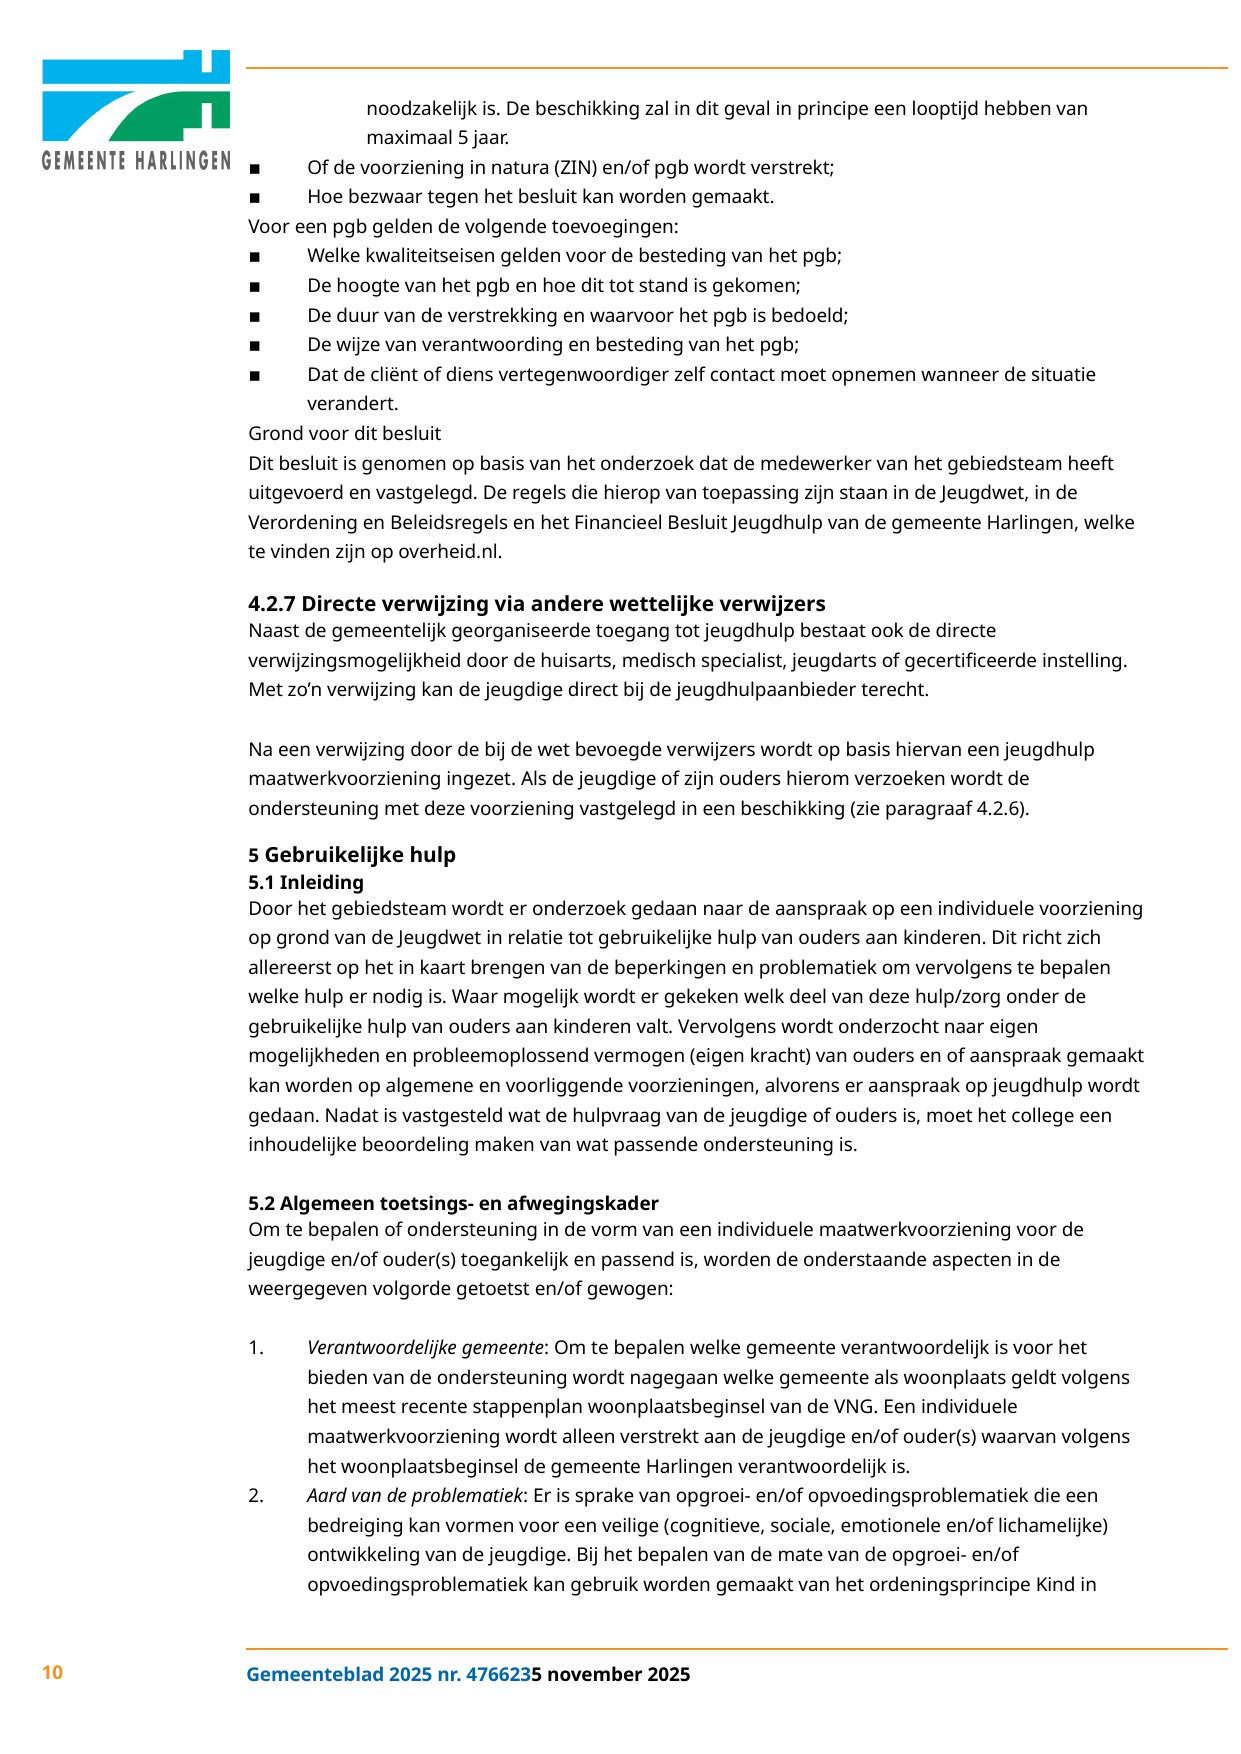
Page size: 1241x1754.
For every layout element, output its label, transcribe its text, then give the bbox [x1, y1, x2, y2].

text Naast de gemeentelijk georganiseerde toegang tot jeugdhulp bestaat ook de directe verwijzingsmogelijkheid door de huisarts, medisch specialist, jeugdarts of gecertificeerde instelling. Met zo’n verwijzing kan de jeugdige direct bij de jeugdhulpaanbieder terecht. [248, 617, 1152, 702]
list Welke kwaliteitseisen gelden voor de besteding van het pgb; [248, 243, 1152, 268]
list De hoogte van het pgb en hoe dit tot stand is gekomen; [248, 272, 1152, 298]
picture [41, 47, 231, 172]
text Voor een pgb gelden de volgende toevoegingen: [248, 213, 1152, 239]
list De duur van de verstrekking en waarvoor het pgb is bedoeld; [248, 302, 1152, 328]
text Om te bepalen of ondersteuning in de vorm van een individuele maatwerkvoorziening voor de jeugdige en/of ouder(s) toegankelijk en passend is, worden de onderstaande aspecten in de weergegeven volgorde getoetst en/of gewogen: [248, 1216, 1152, 1301]
text 5 Gebruikelijke hulp [248, 841, 1152, 869]
text Grond voor dit besluit [248, 420, 1152, 446]
text 5.2 Algemeen toetsings- en afwegingskader [248, 1191, 1152, 1216]
list Hoe bezwaar tegen het besluit kan worden gemaakt. [248, 183, 1152, 209]
list De wijze van verantwoording en besteding van het pgb; [248, 331, 1152, 357]
text 4.2.7 Directe verwijzing via andere wettelijke verwijzers [248, 589, 1152, 617]
text Dit besluit is genomen op basis van het onderzoek dat de medewerker van het gebiedsteam heeft uitgevoerd en vastgelegd. De regels die hierop van toepassing zijn staan in de Jeugdwet, in de Verordening en Beleidsregels en het Financieel Besluit Jeugdhulp van de gemeente Harlingen, welke te vinden zijn op overheid.nl. [248, 450, 1152, 564]
list Verantwoordelijke gemeente: Om te bepalen welke gemeente verantwoordelijk is voor het bieden van de ondersteuning wordt nagegaan welke gemeente als woonplaats geldt volgens het meest recente stappenplan woonplaatsbeginsel van de VNG. Een individuele maatwerkvoorziening wordt alleen verstrekt aan de jeugdige en/of ouder(s) waarvan volgens het woonplaatsbeginsel de gemeente Harlingen verantwoordelijk is. [248, 1334, 1152, 1479]
text Na een verwijzing door de bij de wet bevoegde verwijzers wordt op basis hiervan een jeugdhulp maatwerkvoorziening ingezet. Als de jeugdige of zijn ouders hierom verzoeken wordt de ondersteuning met deze voorziening vastgelegd in een beschikking (zie paragraaf 4.2.6). [248, 736, 1152, 821]
list Of de voorziening in natura (ZIN) en/of pgb wordt verstrekt; [248, 154, 1152, 180]
text 5.1 Inleiding [248, 869, 1152, 895]
list noodzakelijk is. De beschikking zal in dit geval in principe een looptijd hebben van maximaal 5 jaar. [307, 95, 1152, 150]
text Door het gebiedsteam wordt er onderzoek gedaan naar de aanspraak op een individuele voorziening op grond van de Jeugdwet in relatie tot gebruikelijke hulp van ouders aan kinderen. Dit richt zich allereerst op het in kaart brengen van de beperkingen en problematiek om vervolgens te bepalen welke hulp er nodig is. Waar mogelijk wordt er gekeken welk deel van deze hulp/zorg onder de gebruikelijke hulp van ouders aan kinderen valt. Vervolgens wordt onderzocht naar eigen mogelijkheden en probleemoplossend vermogen (eigen kracht) van ouders en of aanspraak gemaakt kan worden op algemene en voorliggende voorzieningen, alvorens er aanspraak op jeugdhulp wordt gedaan. Nadat is vastgesteld wat de hulpvraag van de jeugdige of ouders is, moet het college een inhoudelijke beoordeling maken van wat passende ondersteuning is. [248, 895, 1152, 1157]
list Dat de cliënt of diens vertegenwoordiger zelf contact moet opnemen wanneer de situatie verandert. [248, 361, 1152, 416]
list Aard van de problematiek: Er is sprake van opgroei- en/of opvoedingsproblematiek die een bedreiging kan vormen voor een veilige (cognitieve, sociale, emotionele en/of lichamelijke) ontwikkeling van de jeugdige. Bij het bepalen van de mate van de opgroei- en/of opvoedingsproblematiek kan gebruik worden gemaakt van het ordeningsprincipe Kind in [248, 1482, 1152, 1597]
